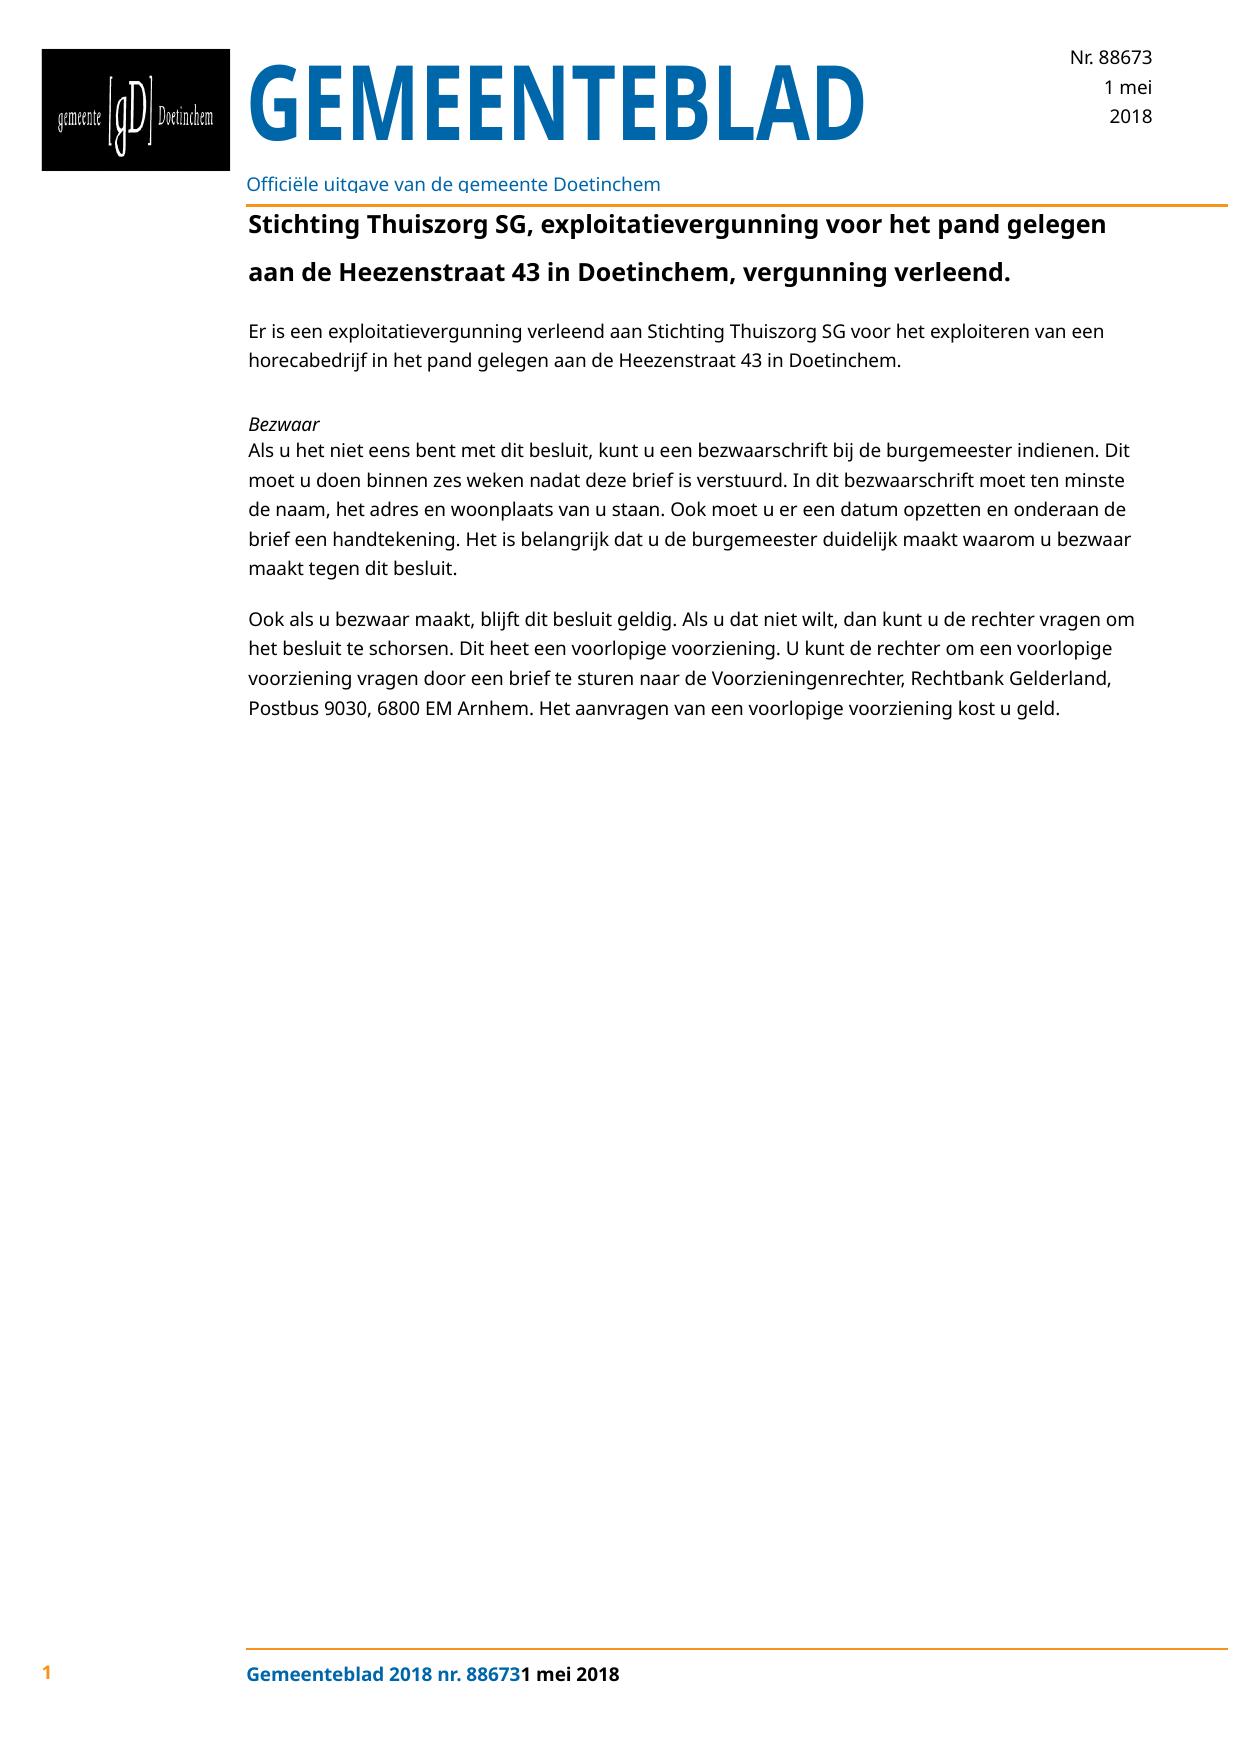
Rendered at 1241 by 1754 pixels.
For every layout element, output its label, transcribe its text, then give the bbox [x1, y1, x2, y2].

picture [41, 47, 231, 172]
text Als u het niet eens bent met dit besluit, kunt u een bezwaarschrift bij de burgemeester indienen. Dit moet u doen binnen zes weken nadat deze brief is verstuurd. In dit bezwaarschrift moet ten minste de naam, het adres en woonplaats van u staan. Ook moet u er een datum opzetten en onderaan de brief een handtekening. Het is belangrijk dat u de burgemeester duidelijk maakt waarom u bezwaar maakt tegen dit besluit. [248, 437, 1152, 581]
text Ook als u bezwaar maakt, blijft dit besluit geldig. Als u dat niet wilt, dan kunt u de rechter vragen om het besluit te schorsen. Dit heet een voorlopige voorziening. U kunt de rechter om een voorlopige voorziening vragen door een brief te sturen naar de Voorzieningenrechter, Rechtbank Gelderland, Postbus 9030, 6800 EM Arnhem. Het aanvragen van een voorlopige voorziening kost u geld. [248, 606, 1152, 720]
text Stichting Thuiszorg SG, exploitatievergunning voor het pand gelegen aan de Heezenstraat 43 in Doetinchem, vergunning verleend. [248, 207, 1152, 288]
text Er is een exploitatievergunning verleend aan Stichting Thuiszorg SG voor het exploiteren van een horecabedrijf in het pand gelegen aan de Heezenstraat 43 in Doetinchem. [248, 318, 1152, 373]
text Bezwaar [248, 411, 1152, 437]
